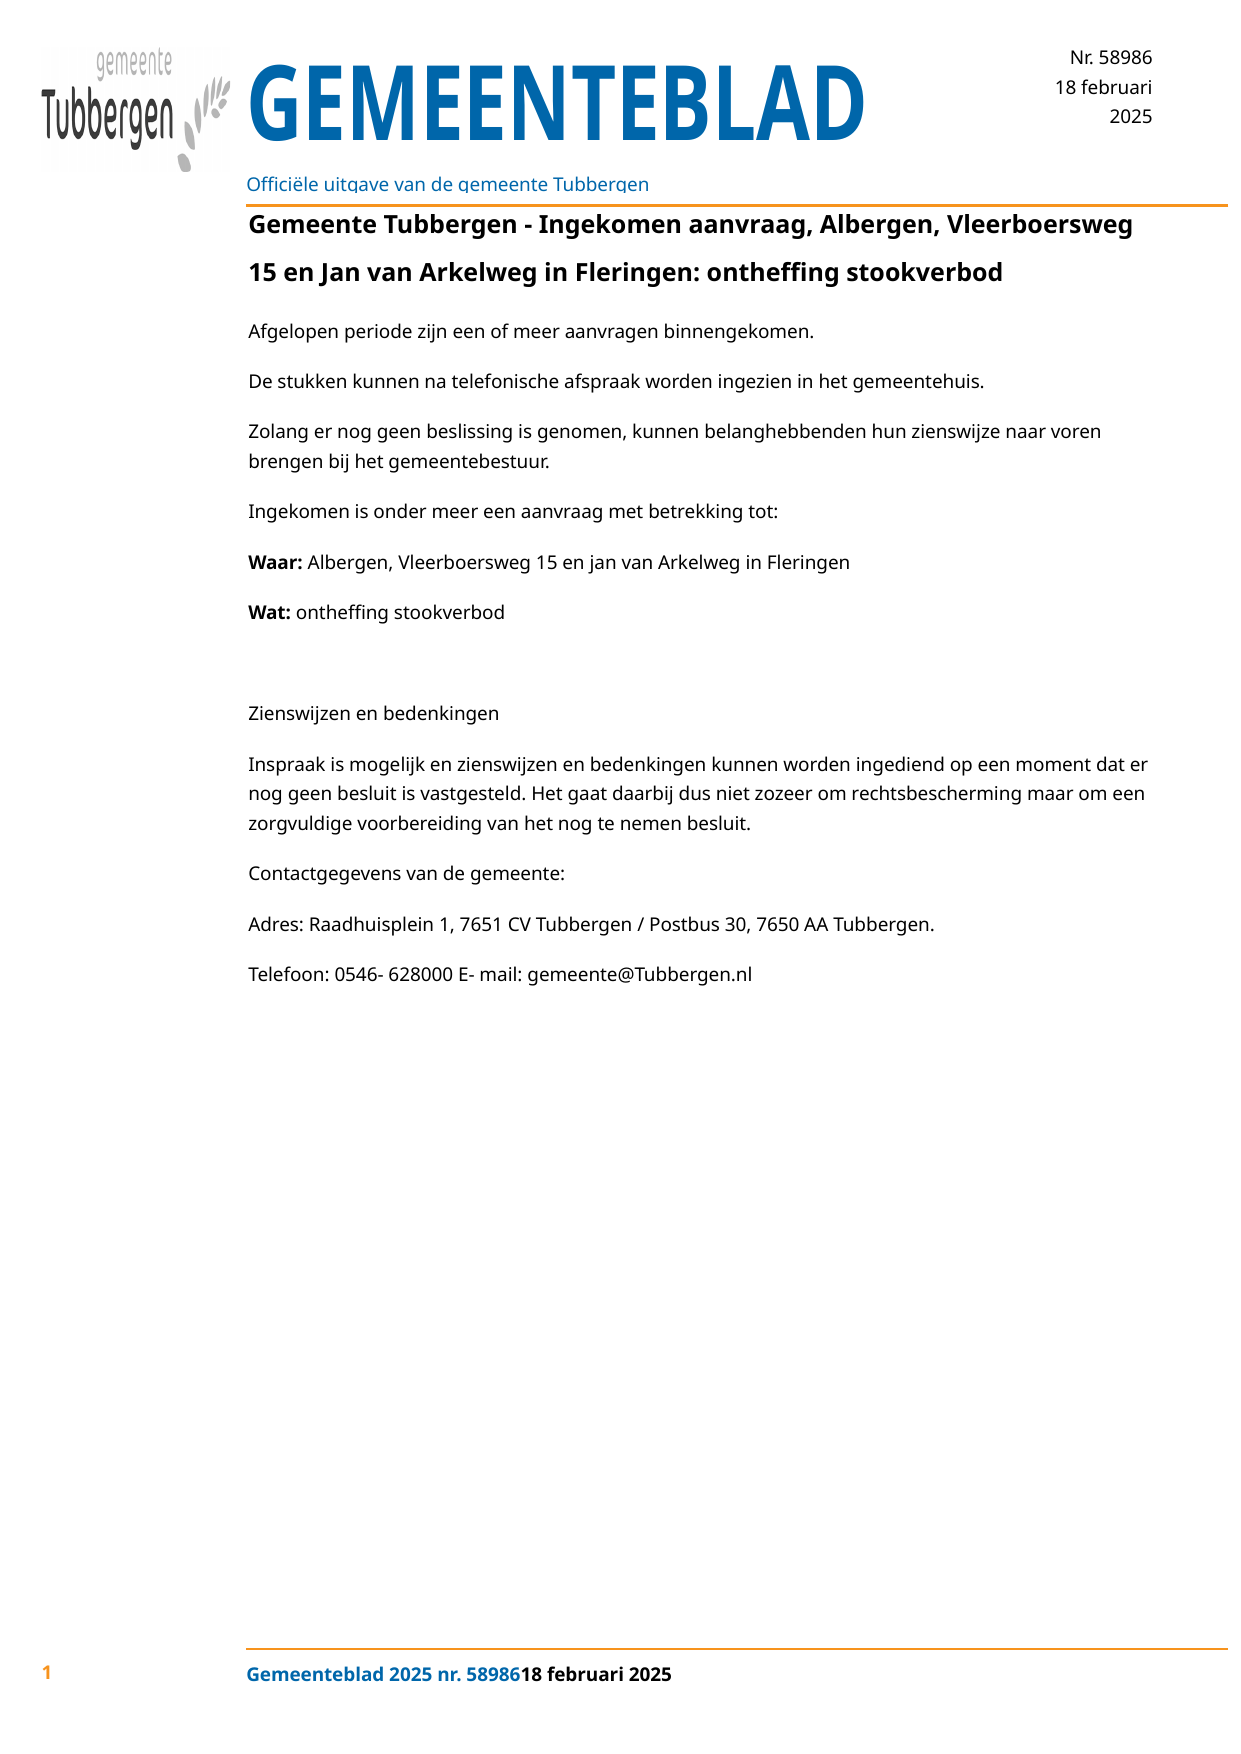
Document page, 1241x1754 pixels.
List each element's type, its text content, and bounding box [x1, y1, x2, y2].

text Adres: Raadhuisplein 1, 7651 CV Tubbergen / Postbus 30, 7650 AA Tubbergen. [248, 911, 1152, 937]
text De stukken kunnen na telefonische afspraak worden ingezien in het gemeentehuis. [248, 368, 1152, 394]
text Gemeente Tubbergen - Ingekomen aanvraag, Albergen, Vleerboersweg 15 en Jan van Arkelweg in Fleringen: ontheffing stookverbod [248, 207, 1152, 288]
text Waar: Albergen, Vleerboersweg 15 en jan van Arkelweg in Fleringen [248, 549, 1152, 575]
text Contactgegevens van de gemeente: [248, 860, 1152, 886]
text Afgelopen periode zijn een of meer aanvragen binnengekomen. [248, 318, 1152, 344]
text Zienswijzen en bedenkingen [248, 700, 1152, 726]
text Ingekomen is onder meer een aanvraag met betrekking tot: [248, 499, 1152, 524]
text Wat: ontheffing stookverbod [248, 599, 1152, 625]
text Zolang er nog geen beslissing is genomen, kunnen belanghebbenden hun zienswijze naar voren brengen bij het gemeentebestuur. [248, 419, 1152, 474]
picture [41, 47, 231, 172]
text Telefoon: 0546- 628000 E- mail: gemeente@Tubbergen.nl [248, 961, 1152, 987]
text Inspraak is mogelijk en zienswijzen en bedenkingen kunnen worden ingediend op een moment dat er nog geen besluit is vastgesteld. Het gaat daarbij dus niet zozeer om rechtsbescherming maar om een zorgvuldige voorbereiding van het nog te nemen besluit. [248, 751, 1152, 836]
